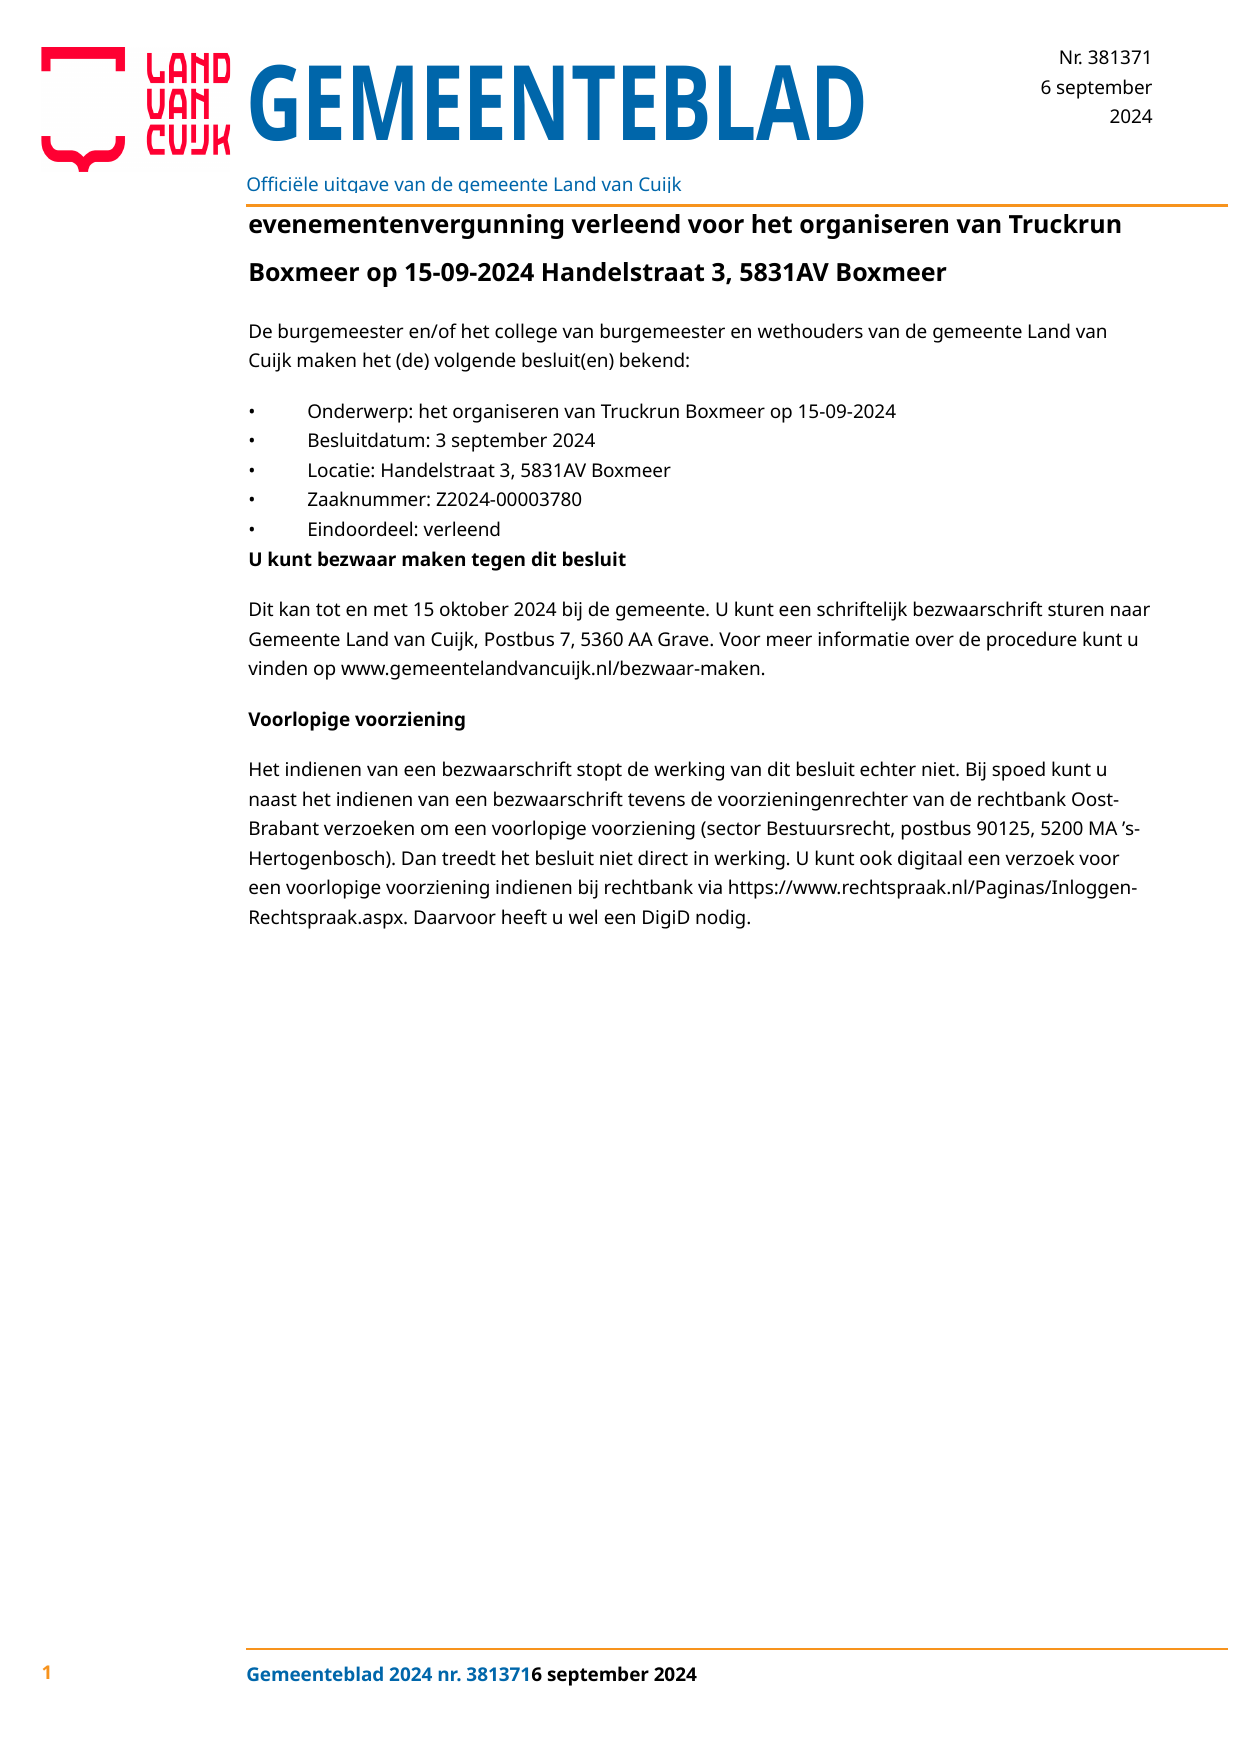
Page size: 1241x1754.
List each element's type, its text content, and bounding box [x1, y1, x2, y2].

list Zaaknummer: Z2024-00003780 [248, 487, 1152, 512]
text evenementenvergunning verleend voor het organiseren van Truckrun Boxmeer op 15-09-2024 Handelstraat 3, 5831AV Boxmeer [248, 207, 1152, 288]
text U kunt bezwaar maken tegen dit besluit [248, 546, 1152, 572]
text Dit kan tot en met 15 oktober 2024 bij de gemeente. U kunt een schriftelijk bezwaarschrift sturen naar Gemeente Land van Cuijk, Postbus 7, 5360 AA Grave. Voor meer informatie over de procedure kunt u vinden op www.gemeentelandvancuijk.nl/bezwaar-maken. [248, 596, 1152, 681]
text De burgemeester en/of het college van burgemeester en wethouders van de gemeente Land van Cuijk maken het (de) volgende besluit(en) bekend: [248, 318, 1152, 373]
text Het indienen van een bezwaarschrift stopt de werking van dit besluit echter niet. Bij spoed kunt u naast het indienen van een bezwaarschrift tevens de voorzieningenrechter van de rechtbank Oost-Brabant verzoeken om een voorlopige voorziening (sector Bestuursrecht, postbus 90125, 5200 MA ’s-Hertogenbosch). Dan treedt het besluit niet direct in werking. U kunt ook digitaal een verzoek voor een voorlopige voorziening indienen bij rechtbank via https://www.rechtspraak.nl/Paginas/Inloggen-Rechtspraak.aspx. Daarvoor heeft u wel een DigiD nodig. [248, 756, 1152, 930]
picture [41, 47, 231, 172]
list Besluitdatum: 3 september 2024 [248, 427, 1152, 453]
list Locatie: Handelstraat 3, 5831AV Boxmeer [248, 457, 1152, 483]
list Eindoordeel: verleend [248, 516, 1152, 542]
list Onderwerp: het organiseren van Truckrun Boxmeer op 15-09-2024 [248, 398, 1152, 424]
text Voorlopige voorziening [248, 706, 1152, 732]
